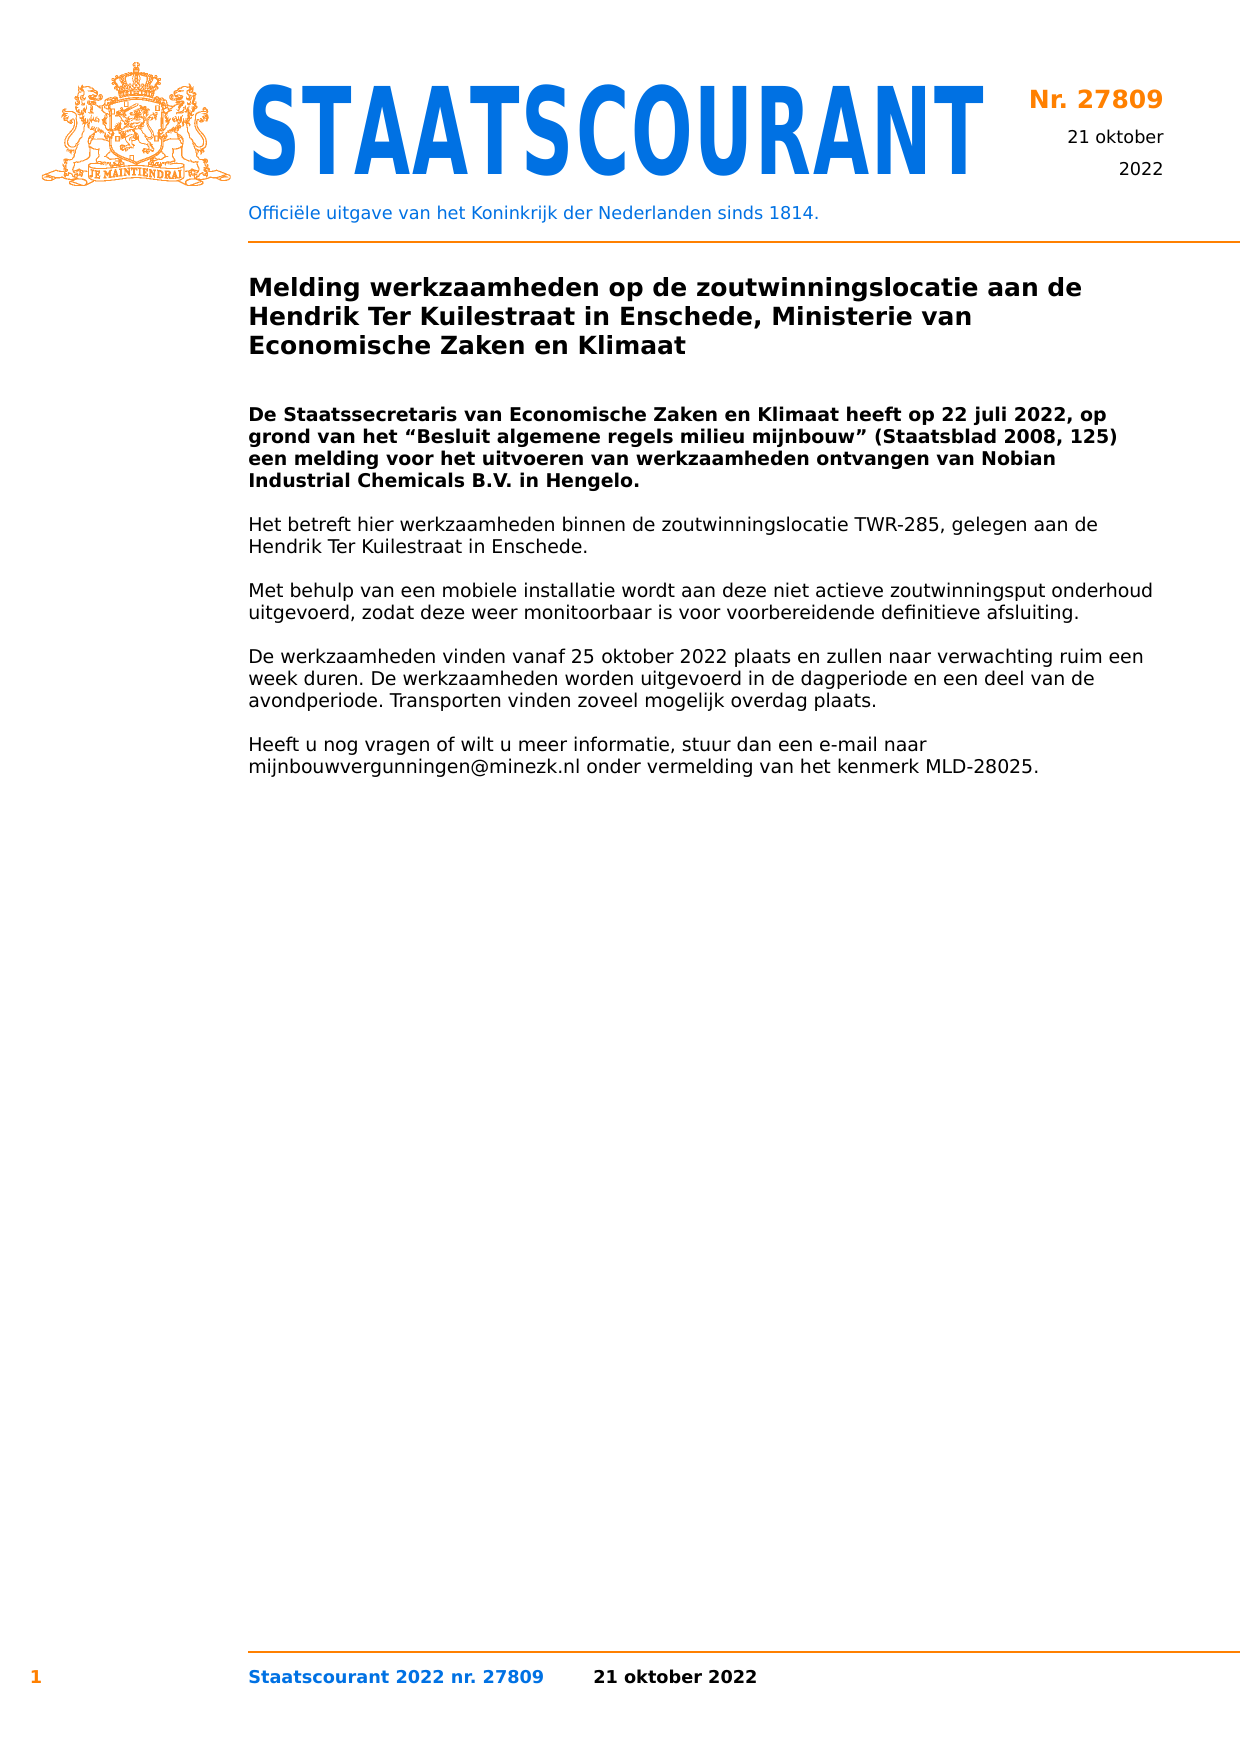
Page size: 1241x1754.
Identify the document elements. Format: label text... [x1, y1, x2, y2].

table_header [25, 62, 248, 241]
table_header STAATSCOURANT [248, 62, 998, 203]
text De werkzaamheden vinden vanaf 25 oktober 2022 plaats en zullen naar verwachting ruim een week duren. De werkzaamheden worden uitgevoerd in de dagperiode en een deel van de avondperiode. Transporten vinden zoveel mogelijk overdag plaats. [248, 646, 1163, 712]
subtitle Melding werkzaamheden op de zoutwinningslocatie aan de Hendrik Ter Kuilestraat in Enschede, Ministerie van Economische Zaken en Klimaat [248, 273, 1163, 361]
text Heeft u nog vragen of wilt u meer informatie, stuur dan een e-mail naar mijnbouwvergunningen@minezk.nl onder vermelding van het kenmerk MLD-28025. [248, 733, 1163, 777]
picture [41, 62, 231, 186]
table_cell 2022 [998, 153, 1240, 203]
table_cell 21 oktober [998, 121, 1240, 153]
text De Staatssecretaris van Economische Zaken en Klimaat heeft op 22 juli 2022, op grond van het “Besluit algemene regels milieu mijnbouw” (Staatsblad 2008, 125) een melding voor het uitvoeren van werkzaamheden ontvangen van Nobian Industrial Chemicals B.V. in Hengelo. [248, 404, 1163, 492]
text Het betreft hier werkzaamheden binnen de zoutwinningslocatie TWR-285, gelegen aan de Hendrik Ter Kuilestraat in Enschede. [248, 514, 1163, 558]
text Met behulp van een mobiele installatie wordt aan deze niet actieve zoutwinningsput onderhoud uitgevoerd, zodat deze weer monitoorbaar is voor voorbereidende definitieve afsluiting. [248, 580, 1163, 624]
table_header Nr. 27809 [998, 62, 1240, 121]
table_cell Officiële uitgave van het Koninkrijk der Nederlanden sinds 1814. [248, 203, 1240, 241]
